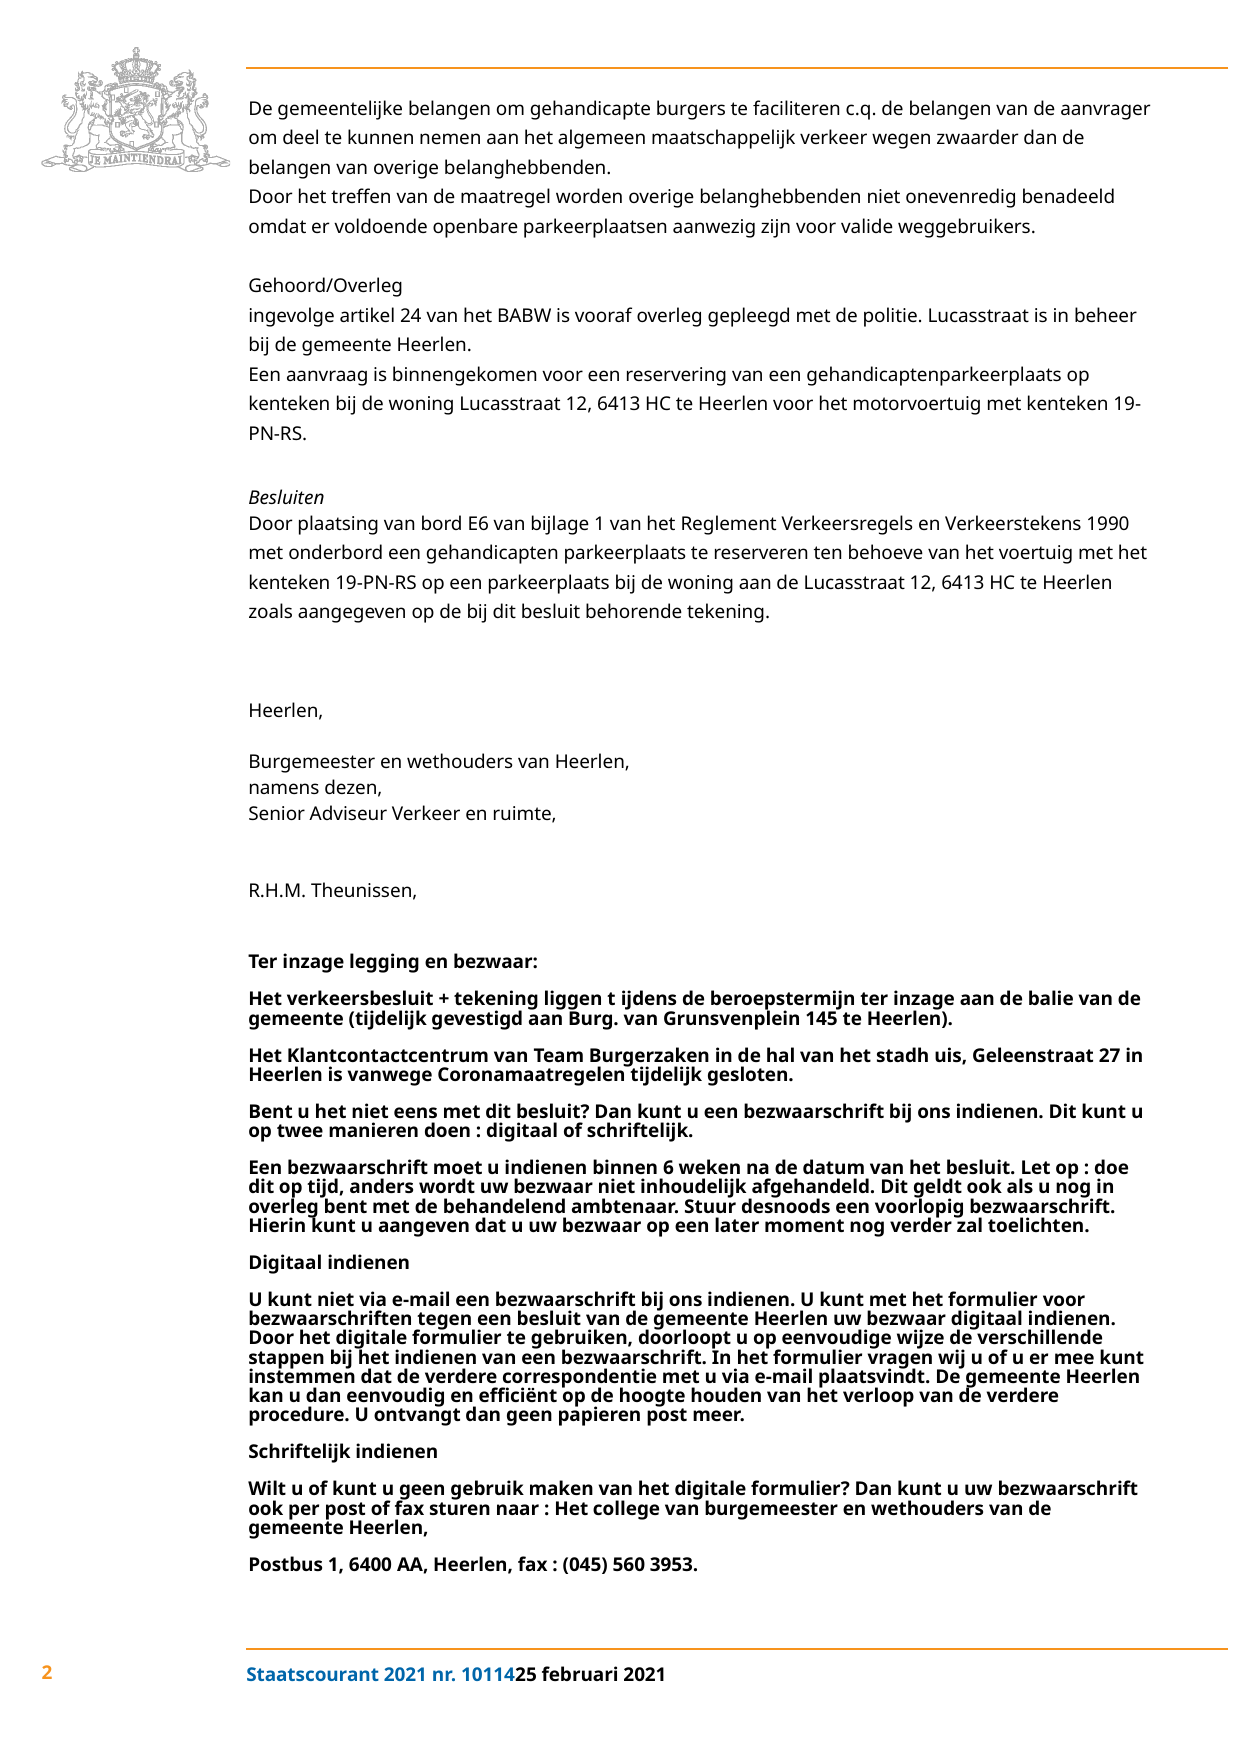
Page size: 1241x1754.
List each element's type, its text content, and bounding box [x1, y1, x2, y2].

text Besluiten [248, 484, 1152, 510]
text Digitaal indienen [248, 1254, 1152, 1273]
text namens dezen, [248, 774, 1152, 800]
text U kunt niet via e-mail een bezwaarschrift bij ons indienen. U kunt met het formulier voor bezwaarschriften tegen een besluit van de gemeente Heerlen uw bezwaar digitaal indienen. Door het digitale formulier te gebruiken, doorloopt u op eenvoudige wijze de verschillende stappen bij het indienen van een bezwaarschrift. In het formulier vragen wij u of u er mee kunt instemmen dat de verdere correspondentie met u via e-mail plaatsvindt. De gemeente Heerlen kan u dan eenvoudig en efficiënt op de hoogte houden van het verloop van de verdere procedure. U ontvangt dan geen papieren post meer. [248, 1291, 1152, 1426]
text De gemeentelijke belangen om gehandicapte burgers te faciliteren c.q. de belangen van de aanvrager om deel te kunnen nemen aan het algemeen maatschappelijk verkeer wegen zwaarder dan de belangen van overige belanghebbenden. [248, 95, 1152, 180]
text ingevolge artikel 24 van het BABW is vooraf overleg gepleegd met de politie. Lucasstraat is in beheer bij de gemeente Heerlen. [248, 302, 1152, 357]
text Heerlen, [248, 697, 1152, 723]
text Een bezwaarschrift moet u indienen binnen 6 weken na de datum van het besluit. Let op : doe dit op tijd, anders wordt uw bezwaar niet inhoudelijk afgehandeld. Dit geldt ook als u nog in overleg bent met de behandelend ambtenaar. Stuur desnoods een voorlopig bezwaarschrift. Hierin kunt u aangeven dat u uw bezwaar op een later moment nog verder zal toelichten. [248, 1159, 1152, 1236]
text R.H.M. Theunissen, [248, 877, 1152, 903]
text Ter inzage legging en bezwaar: [248, 953, 1152, 973]
text Postbus 1, 6400 AA, Heerlen, fax : (045) 560 3953. [248, 1556, 1152, 1575]
text Het verkeersbesluit + tekening liggen t ijdens de beroepstermijn ter inzage aan de balie van de gemeente (tijdelijk gevestigd aan Burg. van Grunsvenplein 145 te Heerlen). [248, 990, 1152, 1029]
text Burgemeester en wethouders van Heerlen, [248, 748, 1152, 774]
text Door het treffen van de maatregel worden overige belanghebbenden niet onevenredig benadeeld omdat er voldoende openbare parkeerplaatsen aanwezig zijn voor valide weggebruikers. [248, 183, 1152, 239]
text Wilt u of kunt u geen gebruik maken van het digitale formulier? Dan kunt u uw bezwaarschrift ook per post of fax sturen naar : Het college van burgemeester en wethouders van de gemeente Heerlen, [248, 1480, 1152, 1538]
text Een aanvraag is binnengekomen voor een reservering van een gehandicaptenparkeerplaats op kenteken bij de woning Lucasstraat 12, 6413 HC te Heerlen voor het motorvoertuig met kenteken 19-PN-RS. [248, 361, 1152, 446]
text Schriftelijk indienen [248, 1443, 1152, 1463]
text Gehoord/Overleg [248, 272, 1152, 298]
text Het Klantcontactcentrum van Team Burgerzaken in de hal van het stadh uis, Geleenstraat 27 in Heerlen is vanwege Coronamaatregelen tijdelijk gesloten. [248, 1047, 1152, 1085]
text Bent u het niet eens met dit besluit? Dan kunt u een bezwaarschrift bij ons indienen. Dit kunt u op twee manieren doen : digitaal of schriftelijk. [248, 1103, 1152, 1141]
picture [41, 47, 231, 172]
text Senior Adviseur Verkeer en ruimte, [248, 800, 1152, 826]
text Door plaatsing van bord E6 van bijlage 1 van het Reglement Verkeersregels en Verkeerstekens 1990 met onderbord een gehandicapten parkeerplaats te reserveren ten behoeve van het voertuig met het kenteken 19-PN-RS op een parkeerplaats bij de woning aan de Lucasstraat 12, 6413 HC te Heerlen zoals aangegeven op de bij dit besluit behorende tekening. [248, 510, 1152, 624]
